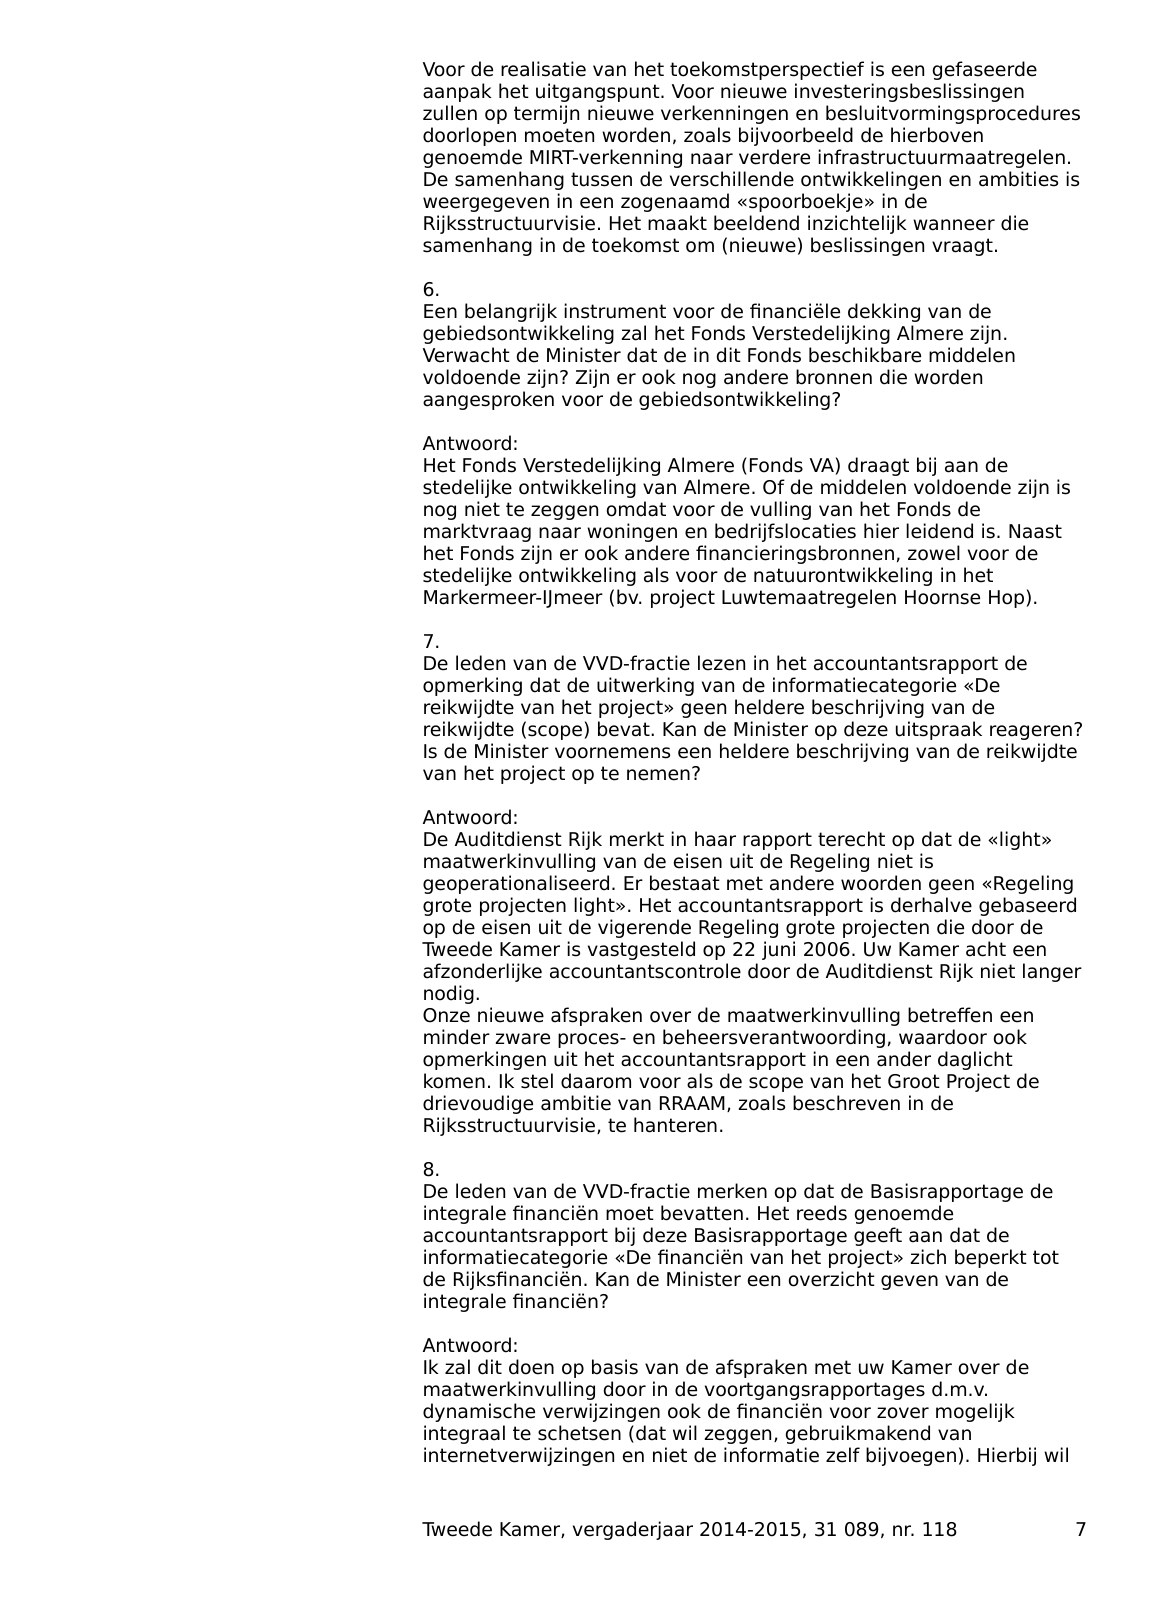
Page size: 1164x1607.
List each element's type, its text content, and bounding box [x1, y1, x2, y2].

text Een belangrijk instrument voor de financiële dekking van de gebiedsontwikkeling zal het Fonds Verstedelijking Almere zijn. Verwacht de Minister dat de in dit Fonds beschikbare middelen voldoende zijn? Zijn er ook nog andere bronnen die worden aangesproken voor de gebiedsontwikkeling? [422, 301, 1087, 411]
text Ik zal dit doen op basis van de afspraken met uw Kamer over de maatwerkinvulling door in de voortgangsrapportages d.m.v. dynamische verwijzingen ook de financiën voor zover mogelijk integraal te schetsen (dat wil zeggen, gebruikmakend van internetverwijzingen en niet de informatie zelf bijvoegen). Hierbij wil [422, 1357, 1087, 1467]
text 6. [422, 279, 1087, 301]
text Antwoord: [422, 807, 1087, 829]
text De leden van de VVD-fractie lezen in het accountantsrapport de opmerking dat de uitwerking van de informatiecategorie «De reikwijdte van het project» geen heldere beschrijving van de reikwijdte (scope) bevat. Kan de Minister op deze uitspraak reageren? Is de Minister voornemens een heldere beschrijving van de reikwijdte van het project op te nemen? [422, 653, 1087, 785]
text De Auditdienst Rijk merkt in haar rapport terecht op dat de «light» maatwerkinvulling van de eisen uit de Regeling niet is geoperationaliseerd. Er bestaat met andere woorden geen «Regeling grote projecten light». Het accountantsrapport is derhalve gebaseerd op de eisen uit de vigerende Regeling grote projecten die door de Tweede Kamer is vastgesteld op 22 juni 2006. Uw Kamer acht een afzonderlijke accountantscontrole door de Auditdienst Rijk niet langer nodig. [422, 829, 1087, 1005]
text 7. [422, 631, 1087, 653]
text De leden van de VVD-fractie merken op dat de Basisrapportage de integrale financiën moet bevatten. Het reeds genoemde accountantsrapport bij deze Basisrapportage geeft aan dat de informatiecategorie «De financiën van het project» zich beperkt tot de Rijksfinanciën. Kan de Minister een overzicht geven van de integrale financiën? [422, 1181, 1087, 1313]
text Antwoord: [422, 433, 1087, 455]
text Onze nieuwe afspraken over de maatwerkinvulling betreffen een minder zware proces- en beheersverantwoording, waardoor ook opmerkingen uit het accountantsrapport in een ander daglicht komen. Ik stel daarom voor als de scope van het Groot Project de drievoudige ambitie van RRAAM, zoals beschreven in de Rijksstructuurvisie, te hanteren. [422, 1005, 1087, 1137]
text Antwoord: [422, 1335, 1087, 1357]
text Voor de realisatie van het toekomstperspectief is een gefaseerde aanpak het uitgangspunt. Voor nieuwe investeringsbeslissingen zullen op termijn nieuwe verkenningen en besluitvormingsprocedures doorlopen moeten worden, zoals bijvoorbeeld de hierboven genoemde MIRT-verkenning naar verdere infrastructuurmaatregelen. De samenhang tussen de verschillende ontwikkelingen en ambities is weergegeven in een zogenaamd «spoorboekje» in de Rijksstructuurvisie. Het maakt beeldend inzichtelijk wanneer die samenhang in de toekomst om (nieuwe) beslissingen vraagt. [422, 59, 1087, 257]
text Het Fonds Verstedelijking Almere (Fonds VA) draagt bij aan de stedelijke ontwikkeling van Almere. Of de middelen voldoende zijn is nog niet te zeggen omdat voor de vulling van het Fonds de marktvraag naar woningen en bedrijfslocaties hier leidend is. Naast het Fonds zijn er ook andere financieringsbronnen, zowel voor de stedelijke ontwikkeling als voor de natuurontwikkeling in het Markermeer-IJmeer (bv. project Luwtemaatregelen Hoornse Hop). [422, 455, 1087, 609]
text 8. [422, 1159, 1087, 1181]
